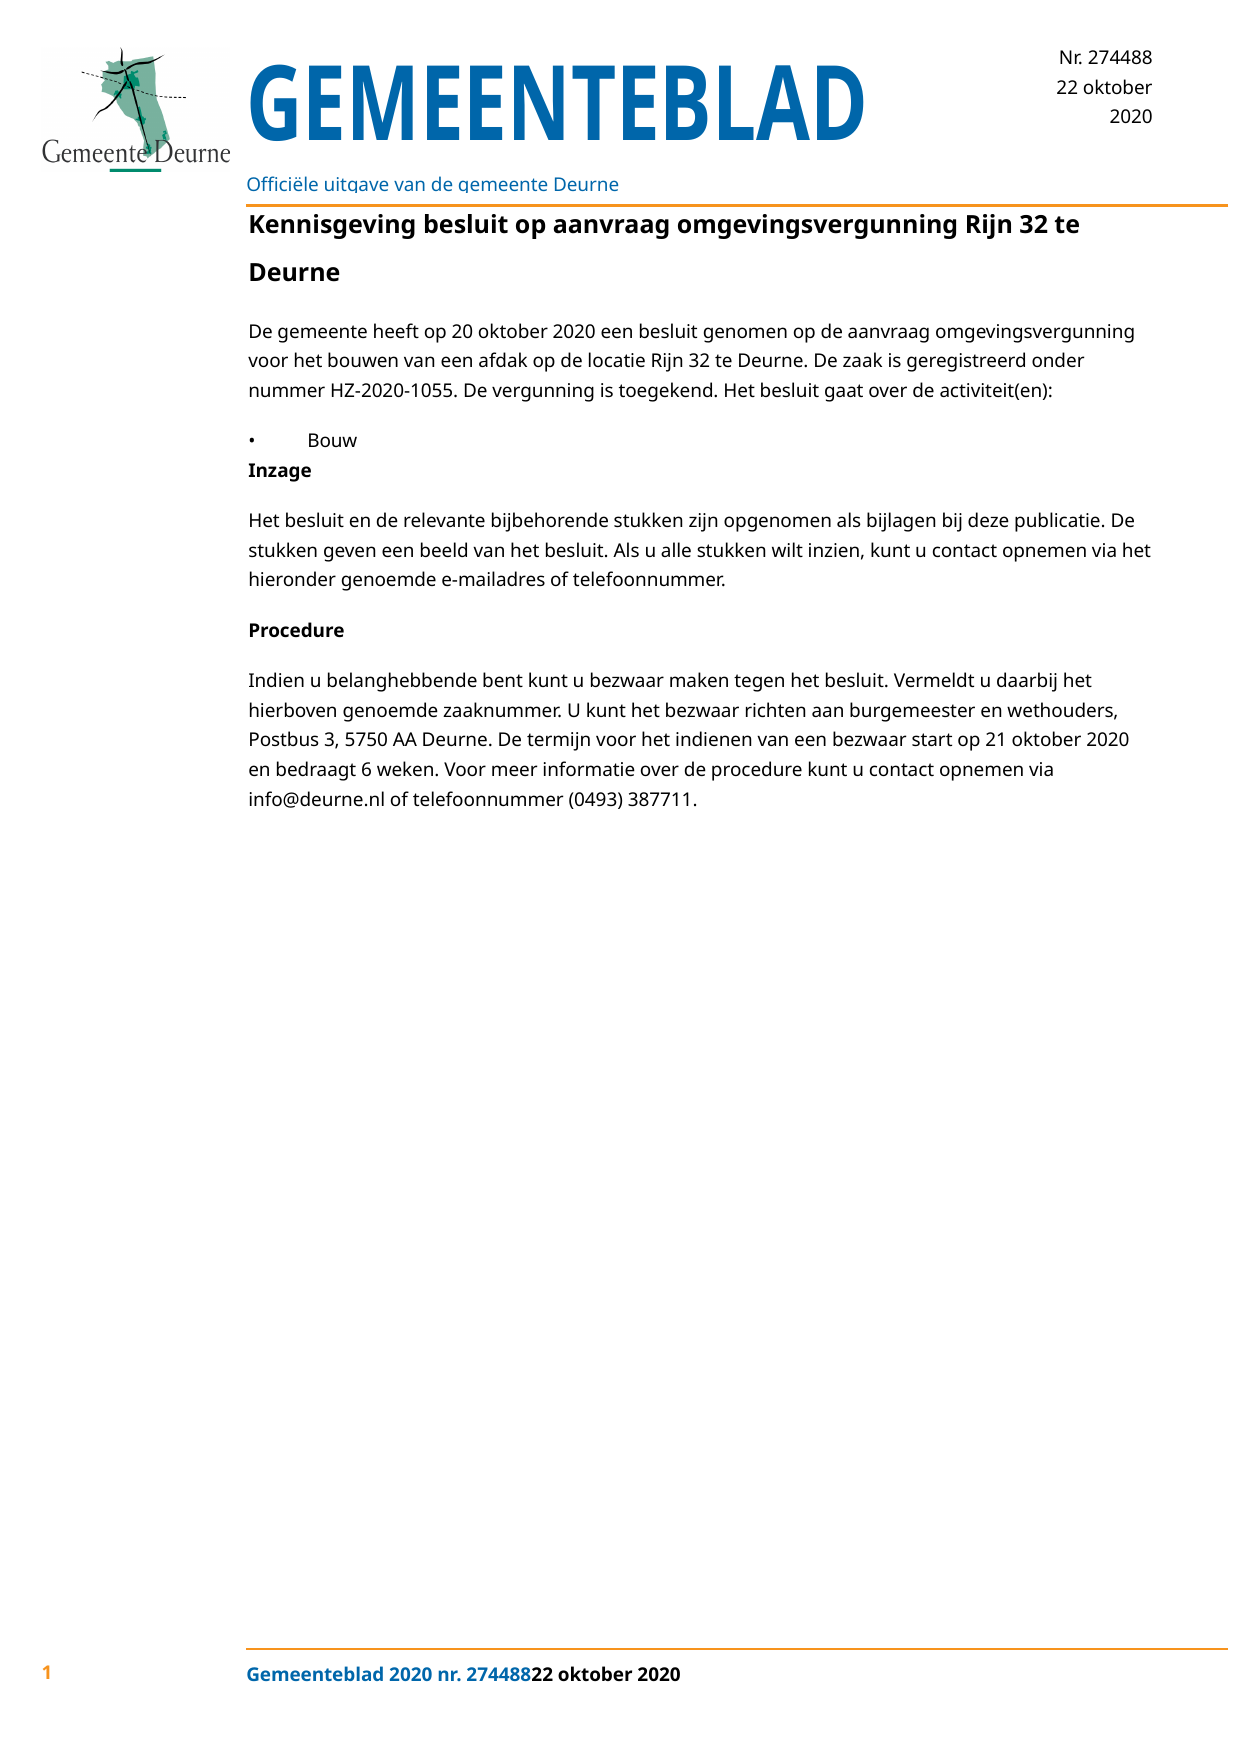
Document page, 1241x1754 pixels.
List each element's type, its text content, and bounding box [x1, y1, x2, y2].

picture [41, 47, 231, 172]
list Bouw [248, 427, 1152, 453]
text Het besluit en de relevante bijbehorende stukken zijn opgenomen als bijlagen bij deze publicatie. De stukken geven een beeld van het besluit. Als u alle stukken wilt inzien, kunt u contact opnemen via het hieronder genoemde e-mailadres of telefoonnummer. [248, 507, 1152, 592]
text Inzage [248, 457, 1152, 483]
text Kennisgeving besluit op aanvraag omgevingsvergunning Rijn 32 te Deurne [248, 207, 1152, 288]
text Indien u belanghebbende bent kunt u bezwaar maken tegen het besluit. Vermeldt u daarbij het hierboven genoemde zaaknummer. U kunt het bezwaar richten aan burgemeester en wethouders, Postbus 3, 5750 AA Deurne. De termijn voor het indienen van een bezwaar start op 21 oktober 2020 en bedraagt 6 weken. Voor meer informatie over de procedure kunt u contact opnemen via info@deurne.nl of telefoonnummer (0493) 387711. [248, 667, 1152, 812]
text Procedure [248, 617, 1152, 643]
text De gemeente heeft op 20 oktober 2020 een besluit genomen op de aanvraag omgevingsvergunning voor het bouwen van een afdak op de locatie Rijn 32 te Deurne. De zaak is geregistreerd onder nummer HZ-2020-1055. De vergunning is toegekend. Het besluit gaat over de activiteit(en): [248, 318, 1152, 403]
